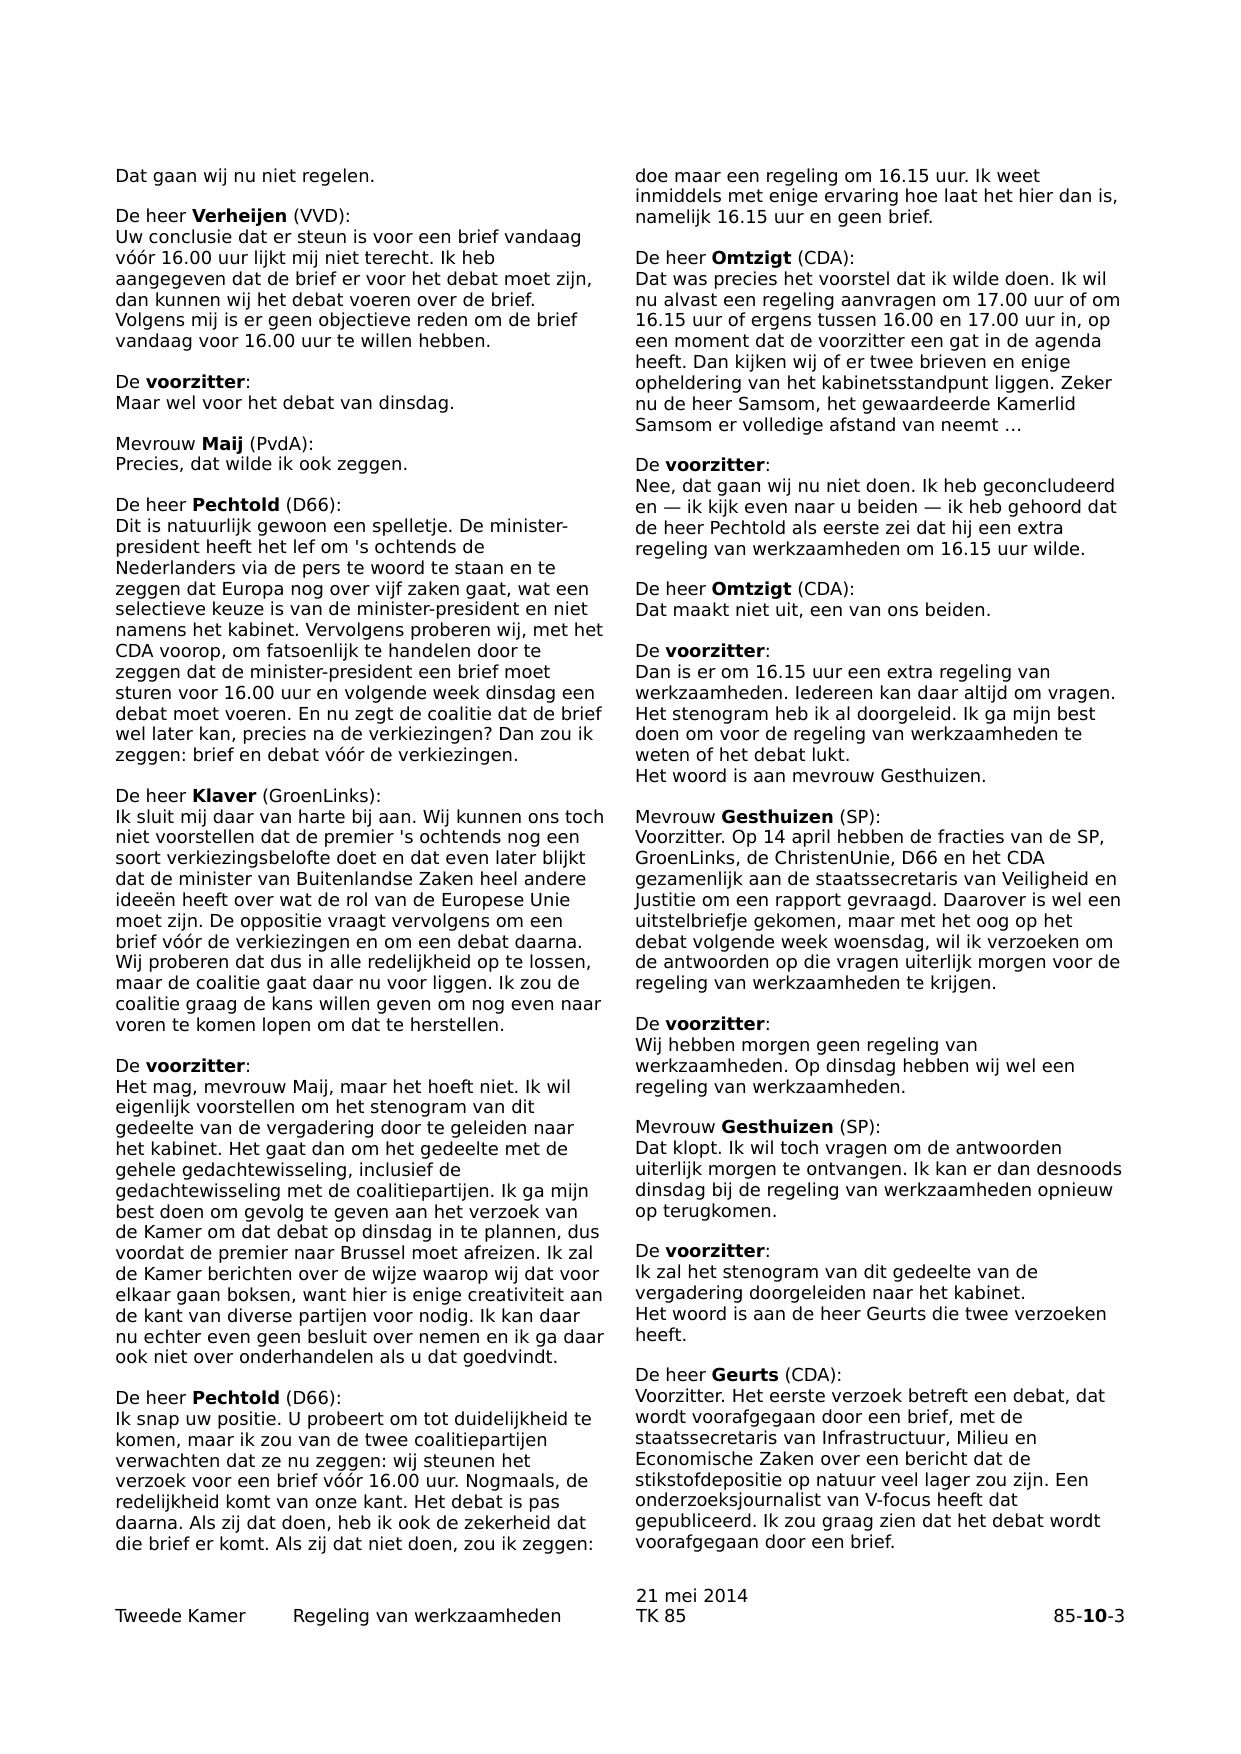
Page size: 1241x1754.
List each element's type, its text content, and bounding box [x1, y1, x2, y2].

text Mevrouw Maij (PvdA): [115, 433, 605, 454]
text Voorzitter. Het eerste verzoek betreft een debat, dat wordt voorafgegaan door een brief, met de staatssecretaris van Infrastructuur, Milieu en Economische Zaken over een bericht dat de stikstofdepositie op natuur veel lager zou zijn. Een onderzoeksjournalist van V-focus heeft dat gepubliceerd. Ik zou graag zien dat het debat wordt voorafgegaan door een brief. [635, 1386, 1125, 1553]
text Mevrouw Gesthuizen (SP): [635, 807, 1125, 827]
text De voorzitter: [115, 1056, 605, 1076]
text Ik sluit mij daar van harte bij aan. Wij kunnen ons toch niet voorstellen dat de premier 's ochtends nog een soort verkiezingsbelofte doet en dat even later blijkt dat de minister van Buitenlandse Zaken heel andere ideeën heeft over wat de rol van de Europese Unie moet zijn. De oppositie vraagt vervolgens om een brief vóór de verkiezingen en om een debat daarna. Wij proberen dat dus in alle redelijkheid op te lossen, maar de coalitie gaat daar nu voor liggen. Ik zou de coalitie graag de kans willen geven om nog even naar voren te komen lopen om dat te herstellen. [115, 806, 605, 1036]
text De heer Pechtold (D66): [115, 495, 605, 516]
text doe maar een regeling om 16.15 uur. Ik weet inmiddels met enige ervaring hoe laat het hier dan is, namelijk 16.15 uur en geen brief. [635, 165, 1125, 228]
text Ik snap uw positie. U probeert om tot duidelijkheid te komen, maar ik zou van de twee coalitiepartijen verwachten dat ze nu zeggen: wij steunen het verzoek voor een brief vóór 16.00 uur. Nogmaals, de redelijkheid komt van onze kant. Het debat is pas daarna. Als zij dat doen, heb ik ook de zekerheid dat die brief er komt. Als zij dat niet doen, zou ik zeggen: [115, 1409, 605, 1554]
text Voorzitter. Op 14 april hebben de fracties van de SP, GroenLinks, de ChristenUnie, D66 en het CDA gezamenlijk aan de staatssecretaris van Veiligheid en Justitie om een rapport gevraagd. Daarover is wel een uitstelbriefje gekomen, maar met het oog op het debat volgende week woensdag, wil ik verzoeken om de antwoorden op die vragen uiterlijk morgen voor de regeling van werkzaamheden te krijgen. [635, 827, 1125, 994]
text Dat gaan wij nu niet regelen. [115, 165, 605, 186]
text Het woord is aan de heer Geurts die twee verzoeken heeft. [635, 1304, 1125, 1345]
text Nee, dat gaan wij nu niet doen. Ik heb geconcludeerd en — ik kijk even naar u beiden — ik heb gehoord dat de heer Pechtold als eerste zei dat hij een extra regeling van werkzaamheden om 16.15 uur wilde. [635, 476, 1125, 559]
text De heer Omtzigt (CDA): [635, 579, 1125, 600]
text Dat klopt. Ik wil toch vragen om de antwoorden uiterlijk morgen te ontvangen. Ik kan er dan desnoods dinsdag bij de regeling van werkzaamheden opnieuw op terugkomen. [635, 1138, 1125, 1221]
text De heer Verheijen (VVD): [115, 206, 605, 227]
text De heer Klaver (GroenLinks): [115, 786, 605, 806]
text Uw conclusie dat er steun is voor een brief vandaag vóór 16.00 uur lijkt mij niet terecht. Ik heb aangegeven dat de brief er voor het debat moet zijn, dan kunnen wij het debat voeren over de brief. Volgens mij is er geen objectieve reden om de brief vandaag voor 16.00 uur te willen hebben. [115, 227, 605, 352]
text Maar wel voor het debat van dinsdag. [115, 393, 605, 413]
text De voorzitter: [635, 1241, 1125, 1262]
text Het woord is aan mevrouw Gesthuizen. [635, 766, 1125, 787]
text De voorzitter: [635, 641, 1125, 662]
text Dan is er om 16.15 uur een extra regeling van werkzaamheden. Iedereen kan daar altijd om vragen. Het stenogram heb ik al doorgeleid. Ik ga mijn best doen om voor de regeling van werkzaamheden te weten of het debat lukt. [635, 662, 1125, 766]
text Precies, dat wilde ik ook zeggen. [115, 454, 605, 475]
text De voorzitter: [115, 372, 605, 393]
text Wij hebben morgen geen regeling van werkzaamheden. Op dinsdag hebben wij wel een regeling van werkzaamheden. [635, 1035, 1125, 1097]
text Dit is natuurlijk gewoon een spelletje. De minister-president heeft het lef om 's ochtends de Nederlanders via de pers te woord te staan en te zeggen dat Europa nog over vijf zaken gaat, wat een selectieve keuze is van de minister-president en niet namens het kabinet. Vervolgens proberen wij, met het CDA voorop, om fatsoenlijk te handelen door te zeggen dat de minister-president een brief moet sturen voor 16.00 uur en volgende week dinsdag een debat moet voeren. En nu zegt de coalitie dat de brief wel later kan, precies na de verkiezingen? Dan zou ik zeggen: brief en debat vóór de verkiezingen. [115, 516, 605, 766]
text De heer Geurts (CDA): [635, 1365, 1125, 1386]
text De heer Pechtold (D66): [115, 1388, 605, 1409]
text De voorzitter: [635, 1014, 1125, 1035]
text Ik zal het stenogram van dit gedeelte van de vergadering doorgeleiden naar het kabinet. [635, 1262, 1125, 1304]
text Mevrouw Gesthuizen (SP): [635, 1117, 1125, 1138]
text Dat maakt niet uit, een van ons beiden. [635, 600, 1125, 621]
text Dat was precies het voorstel dat ik wilde doen. Ik wil nu alvast een regeling aanvragen om 17.00 uur of om 16.15 uur of ergens tussen 16.00 en 17.00 uur in, op een moment dat de voorzitter een gat in de agenda heeft. Dan kijken wij of er twee brieven en enige opheldering van het kabinetsstandpunt liggen. Zeker nu de heer Samsom, het gewaardeerde Kamerlid Samsom er volledige afstand van neemt … [635, 268, 1125, 435]
text Het mag, mevrouw Maij, maar het hoeft niet. Ik wil eigenlijk voorstellen om het stenogram van dit gedeelte van de vergadering door te geleiden naar het kabinet. Het gaat dan om het gedeelte met de gehele gedachtewisseling, inclusief de gedachtewisseling met de coalitiepartijen. Ik ga mijn best doen om gevolg te geven aan het verzoek van de Kamer om dat debat op dinsdag in te plannen, dus voordat de premier naar Brussel moet afreizen. Ik zal de Kamer berichten over de wijze waarop wij dat voor elkaar gaan boksen, want hier is enige creativiteit aan de kant van diverse partijen voor nodig. Ik kan daar nu echter even geen besluit over nemen en ik ga daar ook niet over onderhandelen als u dat goedvindt. [115, 1076, 605, 1368]
text De voorzitter: [635, 455, 1125, 476]
text De heer Omtzigt (CDA): [635, 248, 1125, 268]
